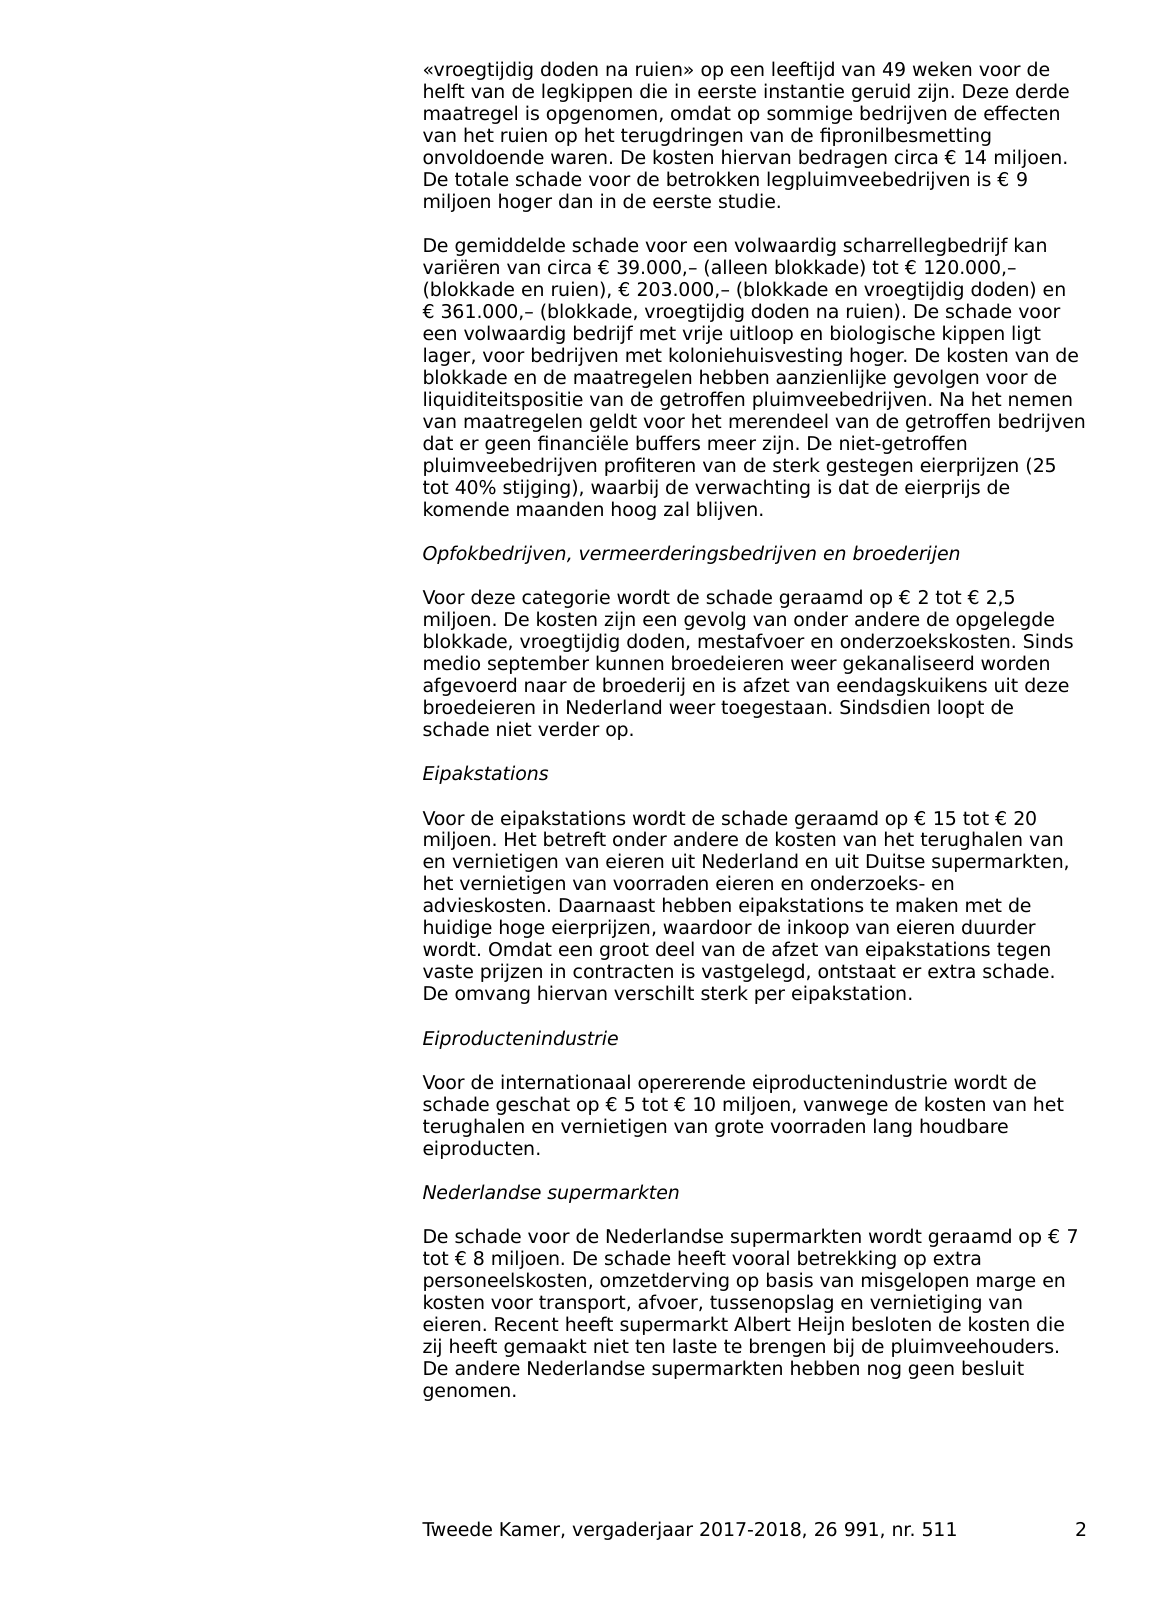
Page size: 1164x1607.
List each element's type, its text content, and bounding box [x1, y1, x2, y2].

text Voor de internationaal opererende eiproductenindustrie wordt de schade geschat op € 5 tot € 10 miljoen, vanwege de kosten van het terughalen en vernietigen van grote voorraden lang houdbare eiproducten. [422, 1072, 1087, 1159]
text De gemiddelde schade voor een volwaardig scharrellegbedrijf kan variëren van circa € 39.000,– (alleen blokkade) tot € 120.000,– (blokkade en ruien), € 203.000,– (blokkade en vroegtijdig doden) en € 361.000,– (blokkade, vroegtijdig doden na ruien). De schade voor een volwaardig bedrijf met vrije uitloop en biologische kippen ligt lager, voor bedrijven met koloniehuisvesting hoger. De kosten van de blokkade en de maatregelen hebben aanzienlijke gevolgen voor de liquiditeitspositie van de getroffen pluimveebedrijven. Na het nemen van maatregelen geldt voor het merendeel van de getroffen bedrijven dat er geen financiële buffers meer zijn. De niet-getroffen pluimveebedrijven profiteren van de sterk gestegen eierprijzen (25 tot 40% stijging), waarbij de verwachting is dat de eierprijs de komende maanden hoog zal blijven. [422, 235, 1087, 521]
subtitle Eiproductenindustrie [422, 1027, 1087, 1049]
subtitle Nederlandse supermarkten [422, 1182, 1087, 1204]
subtitle Opfokbedrijven, vermeerderingsbedrijven en broederijen [422, 543, 1087, 565]
subtitle Eipakstations [422, 763, 1087, 785]
text Voor deze categorie wordt de schade geraamd op € 2 tot € 2,5 miljoen. De kosten zijn een gevolg van onder andere de opgelegde blokkade, vroegtijdig doden, mestafvoer en onderzoekskosten. Sinds medio september kunnen broedeieren weer gekanaliseerd worden afgevoerd naar de broederij en is afzet van eendagskuikens uit deze broedeieren in Nederland weer toegestaan. Sindsdien loopt de schade niet verder op. [422, 587, 1087, 741]
text «vroegtijdig doden na ruien» op een leeftijd van 49 weken voor de helft van de legkippen die in eerste instantie geruid zijn. Deze derde maatregel is opgenomen, omdat op sommige bedrijven de effecten van het ruien op het terugdringen van de fipronilbesmetting onvoldoende waren. De kosten hiervan bedragen circa € 14 miljoen. De totale schade voor de betrokken legpluimveebedrijven is € 9 miljoen hoger dan in de eerste studie. [422, 59, 1087, 213]
text De schade voor de Nederlandse supermarkten wordt geraamd op € 7 tot € 8 miljoen. De schade heeft vooral betrekking op extra personeelskosten, omzetderving op basis van misgelopen marge en kosten voor transport, afvoer, tussenopslag en vernietiging van eieren. Recent heeft supermarkt Albert Heijn besloten de kosten die zij heeft gemaakt niet ten laste te brengen bij de pluimveehouders. De andere Nederlandse supermarkten hebben nog geen besluit genomen. [422, 1226, 1087, 1402]
text Voor de eipakstations wordt de schade geraamd op € 15 tot € 20 miljoen. Het betreft onder andere de kosten van het terughalen van en vernietigen van eieren uit Nederland en uit Duitse supermarkten, het vernietigen van voorraden eieren en onderzoeks- en advieskosten. Daarnaast hebben eipakstations te maken met de huidige hoge eierprijzen, waardoor de inkoop van eieren duurder wordt. Omdat een groot deel van de afzet van eipakstations tegen vaste prijzen in contracten is vastgelegd, ontstaat er extra schade. De omvang hiervan verschilt sterk per eipakstation. [422, 807, 1087, 1005]
